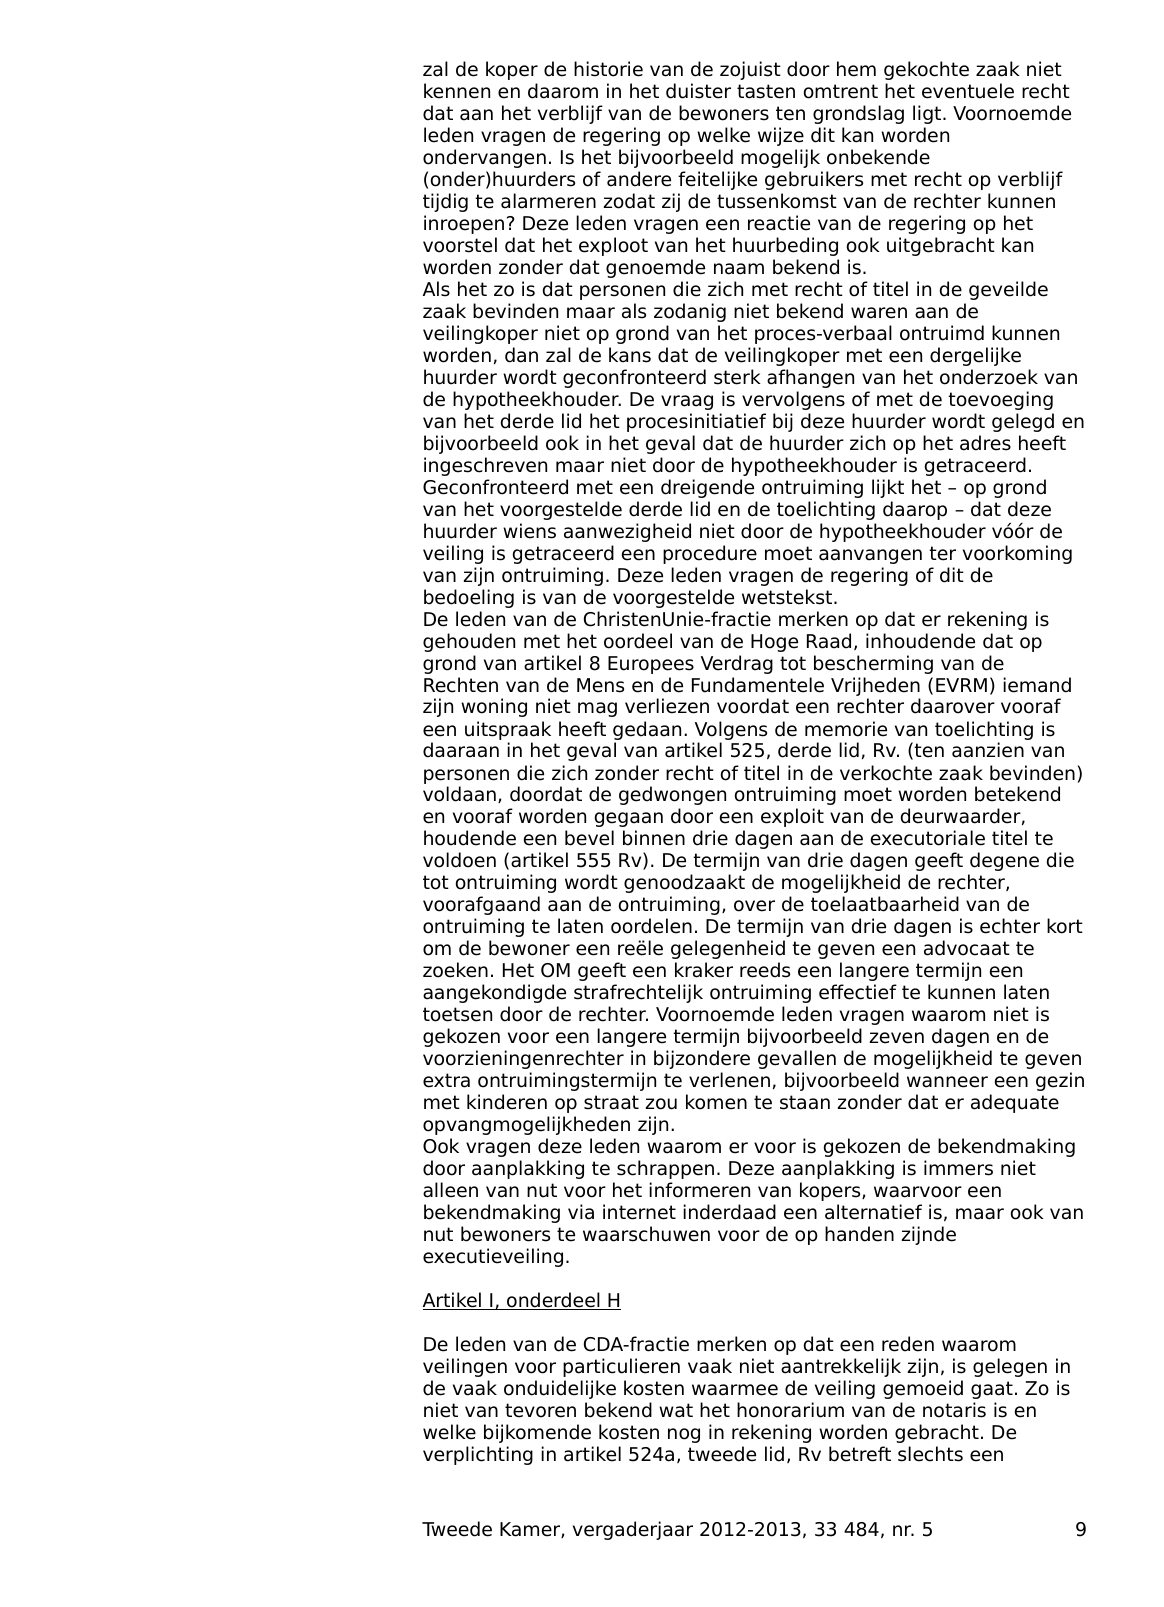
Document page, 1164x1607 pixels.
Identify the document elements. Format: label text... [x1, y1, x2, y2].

text Ook vragen deze leden waarom er voor is gekozen de bekendmaking door aanplakking te schrappen. Deze aanplakking is immers niet alleen van nut voor het informeren van kopers, waarvoor een bekendmaking via internet inderdaad een alternatief is, maar ook van nut bewoners te waarschuwen voor de op handen zijnde executieveiling. [422, 1136, 1087, 1268]
text De leden van de ChristenUnie-fractie merken op dat er rekening is gehouden met het oordeel van de Hoge Raad, inhoudende dat op grond van artikel 8 Europees Verdrag tot bescherming van de Rechten van de Mens en de Fundamentele Vrijheden (EVRM) iemand zijn woning niet mag verliezen voordat een rechter daarover vooraf een uitspraak heeft gedaan. Volgens de memorie van toelichting is daaraan in het geval van artikel 525, derde lid, Rv. (ten aanzien van personen die zich zonder recht of titel in de verkochte zaak bevinden) voldaan, doordat de gedwongen ontruiming moet worden betekend en vooraf worden gegaan door een exploit van de deurwaarder, houdende een bevel binnen drie dagen aan de executoriale titel te voldoen (artikel 555 Rv). De termijn van drie dagen geeft degene die tot ontruiming wordt genoodzaakt de mogelijkheid de rechter, voorafgaand aan de ontruiming, over de toelaatbaarheid van de ontruiming te laten oordelen. De termijn van drie dagen is echter kort om de bewoner een reële gelegenheid te geven een advocaat te zoeken. Het OM geeft een kraker reeds een langere termijn een aangekondigde strafrechtelijk ontruiming effectief te kunnen laten toetsen door de rechter. Voornoemde leden vragen waarom niet is gekozen voor een langere termijn bijvoorbeeld zeven dagen en de voorzieningenrechter in bijzondere gevallen de mogelijkheid te geven extra ontruimingstermijn te verlenen, bijvoorbeeld wanneer een gezin met kinderen op straat zou komen te staan zonder dat er adequate opvangmogelijkheden zijn. [422, 608, 1087, 1136]
text Als het zo is dat personen die zich met recht of titel in de geveilde zaak bevinden maar als zodanig niet bekend waren aan de veilingkoper niet op grond van het proces-verbaal ontruimd kunnen worden, dan zal de kans dat de veilingkoper met een dergelijke huurder wordt geconfronteerd sterk afhangen van het onderzoek van de hypotheekhouder. De vraag is vervolgens of met de toevoeging van het derde lid het procesinitiatief bij deze huurder wordt gelegd en bijvoorbeeld ook in het geval dat de huurder zich op het adres heeft ingeschreven maar niet door de hypotheekhouder is getraceerd. Geconfronteerd met een dreigende ontruiming lijkt het – op grond van het voorgestelde derde lid en de toelichting daarop – dat deze huurder wiens aanwezigheid niet door de hypotheekhouder vóór de veiling is getraceerd een procedure moet aanvangen ter voorkoming van zijn ontruiming. Deze leden vragen de regering of dit de bedoeling is van de voorgestelde wetstekst. [422, 279, 1087, 608]
subtitle Artikel I, onderdeel H [422, 1290, 1087, 1312]
text De leden van de CDA-fractie merken op dat een reden waarom veilingen voor particulieren vaak niet aantrekkelijk zijn, is gelegen in de vaak onduidelijke kosten waarmee de veiling gemoeid gaat. Zo is niet van tevoren bekend wat het honorarium van de notaris is en welke bijkomende kosten nog in rekening worden gebracht. De verplichting in artikel 524a, tweede lid, Rv betreft slechts een [422, 1334, 1087, 1466]
text zal de koper de historie van de zojuist door hem gekochte zaak niet kennen en daarom in het duister tasten omtrent het eventuele recht dat aan het verblijf van de bewoners ten grondslag ligt. Voornoemde leden vragen de regering op welke wijze dit kan worden ondervangen. Is het bijvoorbeeld mogelijk onbekende (onder)huurders of andere feitelijke gebruikers met recht op verblijf tijdig te alarmeren zodat zij de tussenkomst van de rechter kunnen inroepen? Deze leden vragen een reactie van de regering op het voorstel dat het exploot van het huurbeding ook uitgebracht kan worden zonder dat genoemde naam bekend is. [422, 59, 1087, 279]
